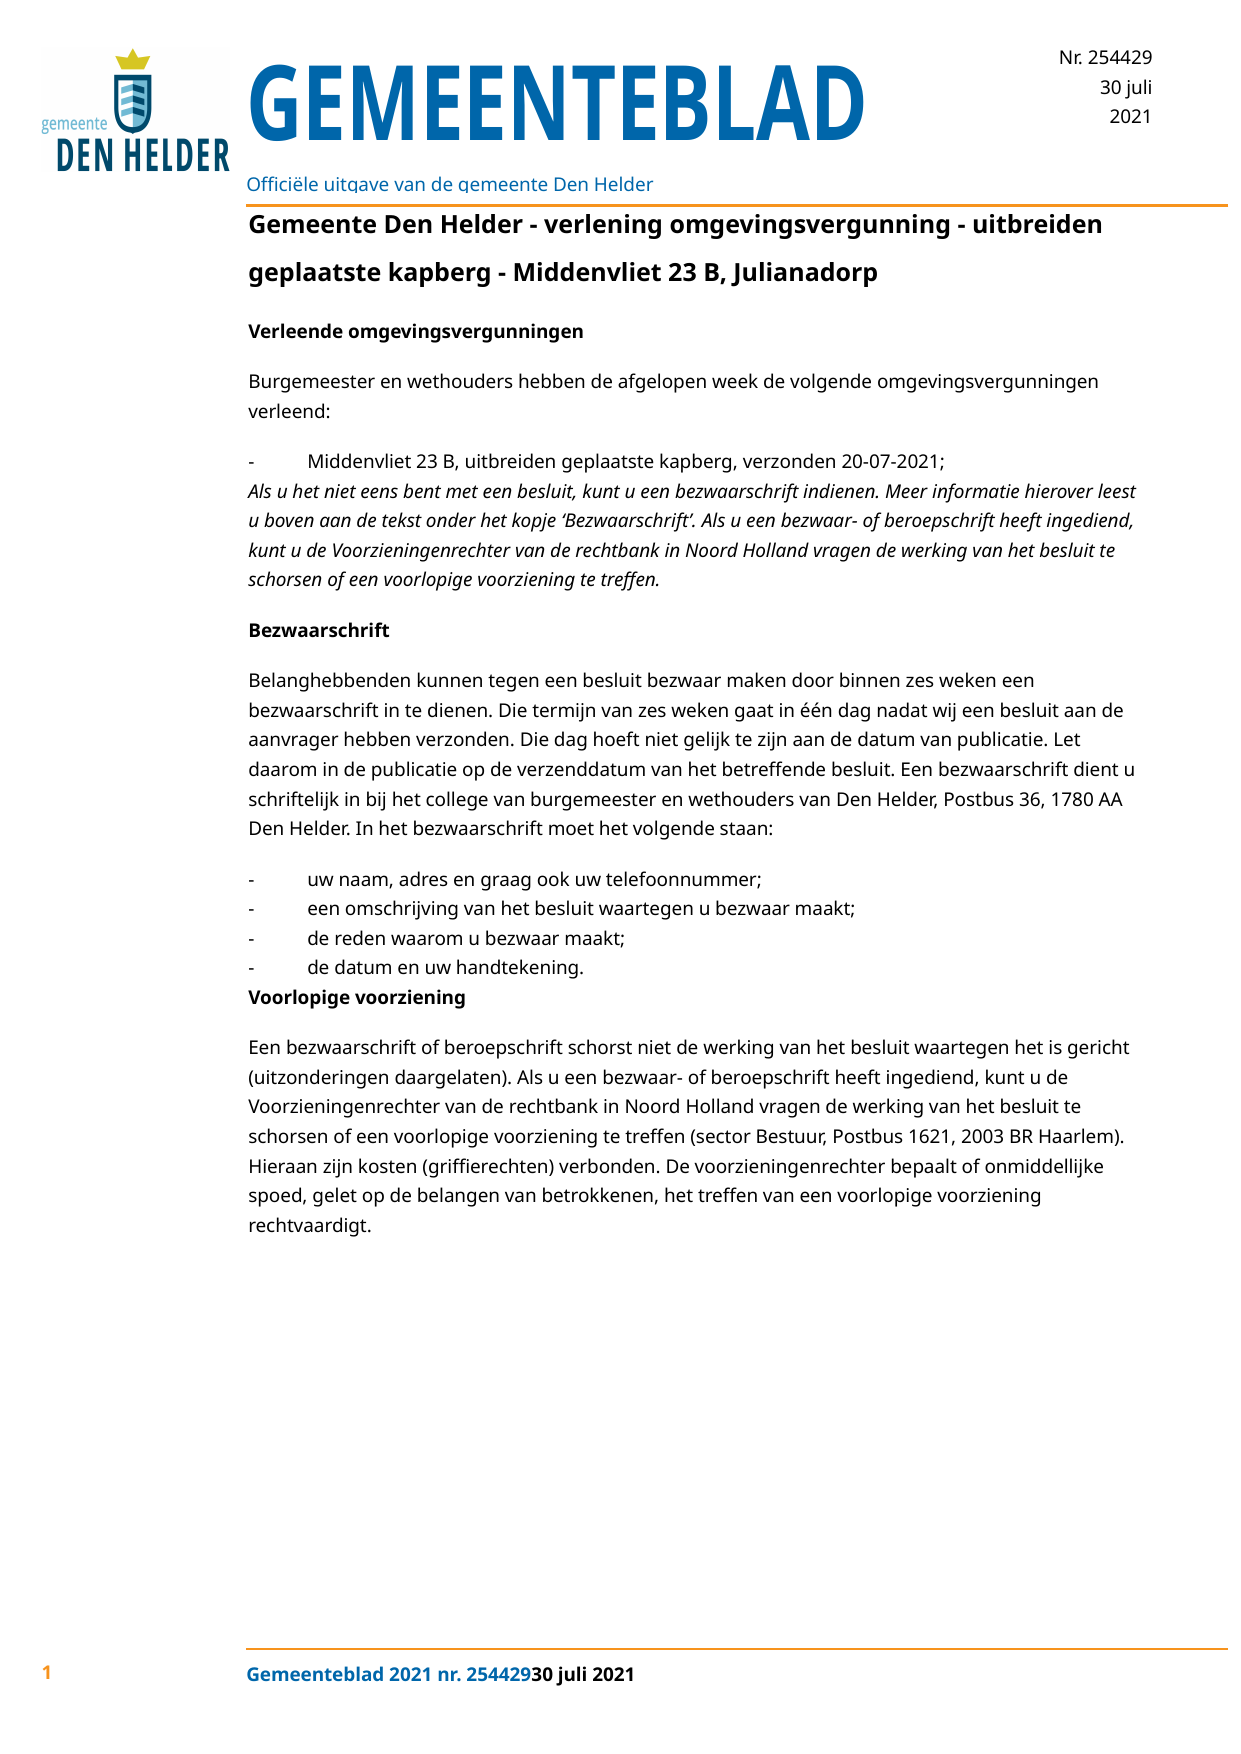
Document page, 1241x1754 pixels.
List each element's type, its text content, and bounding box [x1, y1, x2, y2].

text Burgemeester en wethouders hebben de afgelopen week de volgende omgevingsvergunningen verleend: [248, 368, 1152, 424]
list de datum en uw handtekening. [248, 954, 1152, 980]
picture [130, 157, 135, 172]
picture [220, 160, 224, 172]
text Verleende omgevingsvergunningen [248, 318, 1152, 344]
picture [182, 144, 187, 165]
text Een bezwaarschrift of beroepschrift schorst niet de werking van het besluit waartegen het is gericht (uitzonderingen daargelaten). Als u een bezwaar- of beroepschrift heeft ingediend, kunt u de Voorzieningenrechter van de rechtbank in Noord Holland vragen de werking van het besluit te schorsen of een voorlopige voorziening te treffen (sector Bestuur, Postbus 1621, 2003 BR Haarlem). Hieraan zijn kosten (griffierechten) verbonden. De voorzieningenrechter bepaalt of onmiddellijke spoed, gelet op de belangen van betrokkenen, het treffen van een voorlopige voorziening rechtvaardigt. [248, 1034, 1152, 1238]
text Voorlopige voorziening [248, 984, 1152, 1010]
list een omschrijving van het besluit waartegen u bezwaar maakt; [248, 895, 1152, 921]
text Als u het niet eens bent met een besluit, kunt u een bezwaarschrift indienen. Meer informatie hierover leest u boven aan de tekst onder het kopje ‘Bezwaarschrift’. Als u een bezwaar- of beroepschrift heeft ingediend, kunt u de Voorzieningenrechter van de rechtbank in Noord Holland vragen de werking van het besluit te schorsen of een voorlopige voorziening te treffen. [248, 478, 1152, 592]
picture [63, 144, 68, 165]
picture [100, 154, 106, 172]
text Bezwaarschrift [248, 617, 1152, 643]
list de reden waarom u bezwaar maakt; [248, 925, 1152, 951]
picture [41, 47, 231, 172]
text Gemeente Den Helder - verlening omgevingsvergunning - uitbreiden geplaatste kapberg - Middenvliet 23 B, Julianadorp [248, 207, 1152, 288]
text Belanghebbenden kunnen tegen een besluit bezwaar maken door binnen zes weken een bezwaarschrift in te dienen. Die termijn van zes weken gaat in één dag nadat wij een besluit aan de aanvrager hebben verzonden. Die dag hoeft niet gelijk te zijn aan de datum van publicatie. Let daarom in de publicatie op de verzenddatum van het betreffende besluit. Een bezwaarschrift dient u schriftelijk in bij het college van burgemeester en wethouders van Den Helder, Postbus 36, 1780 AA Den Helder. In het bezwaarschrift moet het volgende staan: [248, 667, 1152, 841]
list uw naam, adres en graag ook uw telefoonnummer; [248, 866, 1152, 892]
list Middenvliet 23 B, uitbreiden geplaatste kapberg, verzonden 20-07-2021; [248, 448, 1152, 474]
